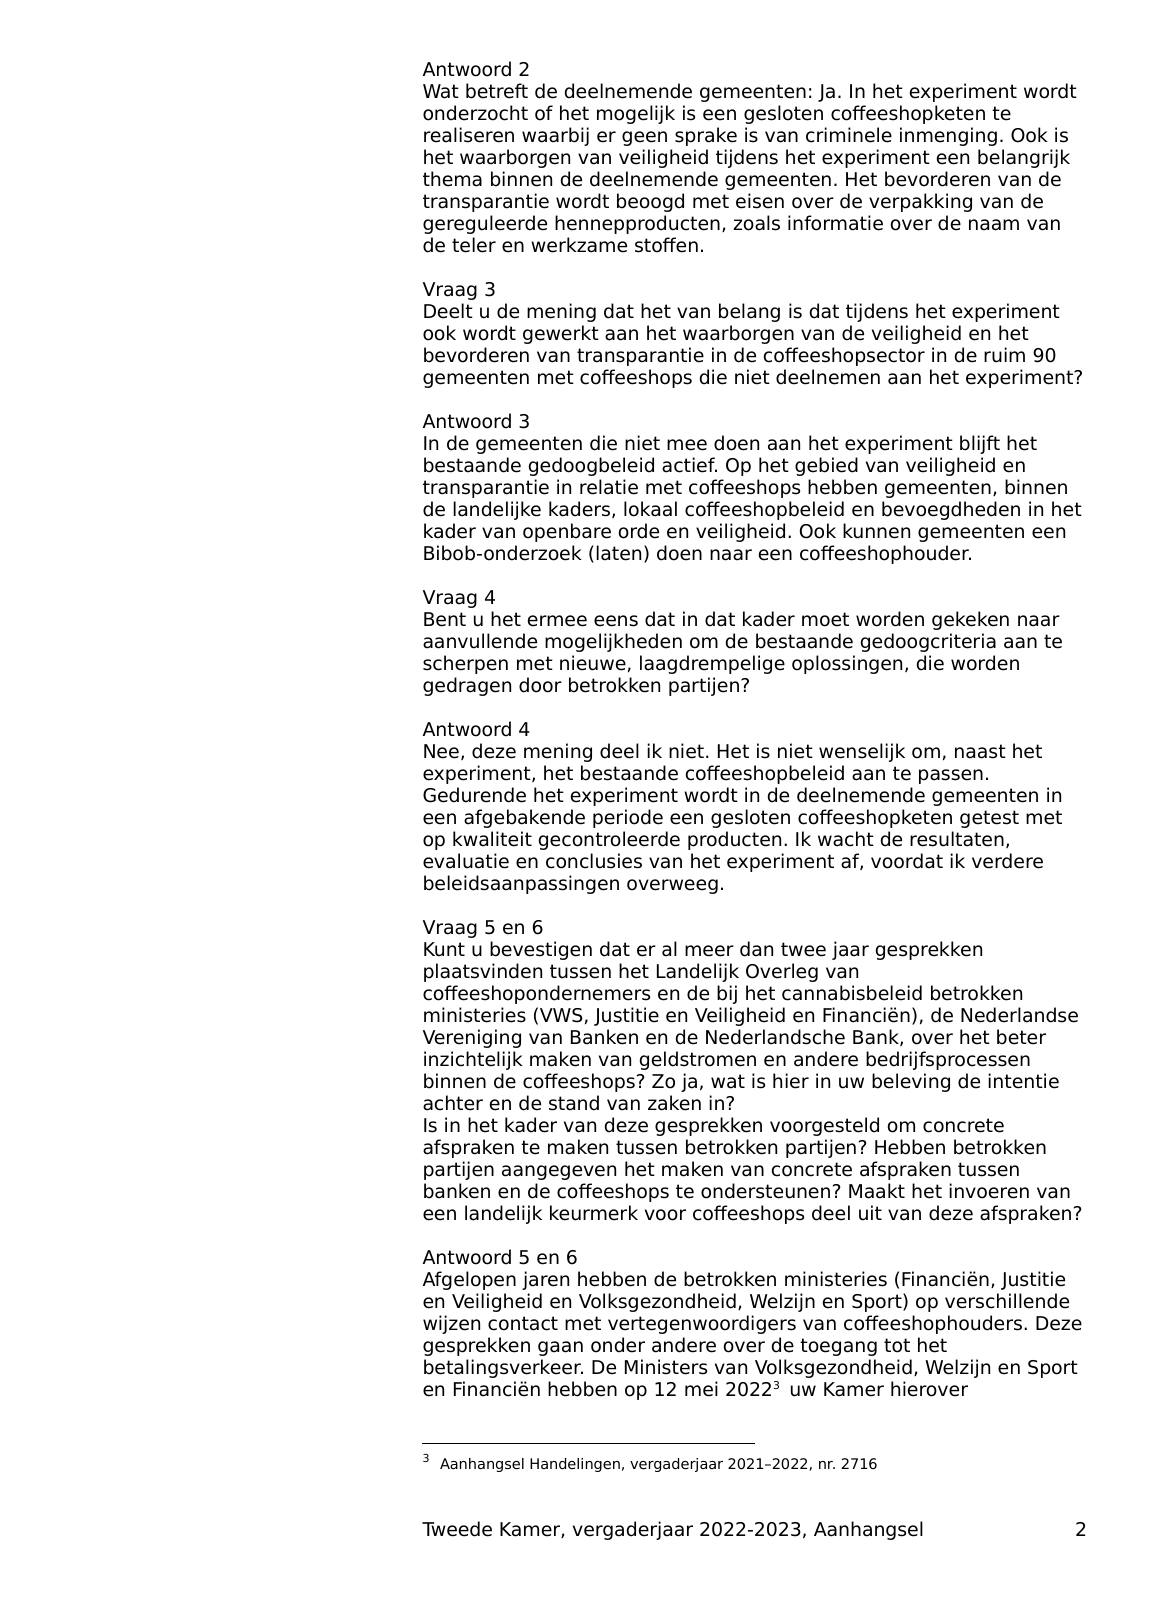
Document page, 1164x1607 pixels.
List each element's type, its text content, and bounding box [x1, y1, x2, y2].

text Vraag 3 [422, 279, 1087, 301]
text Vraag 4 [422, 587, 1087, 609]
text Antwoord 5 en 6 [422, 1247, 1087, 1269]
text Nee, deze mening deel ik niet. Het is niet wenselijk om, naast het experiment, het bestaande coffeeshopbeleid aan te passen. Gedurende het experiment wordt in de deelnemende gemeenten in een afgebakende periode een gesloten coffeeshopketen getest met op kwaliteit gecontroleerde producten. Ik wacht de resultaten, evaluatie en conclusies van het experiment af, voordat ik verdere beleidsaanpassingen overweeg. [422, 741, 1087, 895]
text Antwoord 4 [422, 719, 1087, 741]
text Is in het kader van deze gesprekken voorgesteld om concrete afspraken te maken tussen betrokken partijen? Hebben betrokken partijen aangegeven het maken van concrete afspraken tussen banken en de coffeeshops te ondersteunen? Maakt het invoeren van een landelijk keurmerk voor coffeeshops deel uit van deze afspraken? [422, 1115, 1087, 1225]
text Bent u het ermee eens dat in dat kader moet worden gekeken naar aanvullende mogelijkheden om de bestaande gedoogcriteria aan te scherpen met nieuwe, laagdrempelige oplossingen, die worden gedragen door betrokken partijen? [422, 609, 1087, 697]
text Afgelopen jaren hebben de betrokken ministeries (Financiën, Justitie en Veiligheid en Volksgezondheid, Welzijn en Sport) op verschillende wijzen contact met vertegenwoordigers van coffeeshophouders. Deze gesprekken gaan onder andere over de toegang tot het betalingsverkeer. De Ministers van Volksgezondheid, Welzijn en Sport en Financiën hebben op 12 mei 2022 uw Kamer hierover [422, 1269, 1087, 1401]
text Kunt u bevestigen dat er al meer dan twee jaar gesprekken plaatsvinden tussen het Landelijk Overleg van coffeeshopondernemers en de bij het cannabisbeleid betrokken ministeries (VWS, Justitie en Veiligheid en Financiën), de Nederlandse Vereniging van Banken en de Nederlandsche Bank, over het beter inzichtelijk maken van geldstromen en andere bedrijfsprocessen binnen de coffeeshops? Zo ja, wat is hier in uw beleving de intentie achter en de stand van zaken in? [422, 939, 1087, 1115]
text Antwoord 2 [422, 59, 1087, 81]
text Antwoord 3 [422, 411, 1087, 433]
text Vraag 5 en 6 [422, 917, 1087, 939]
text Aanhangsel Handelingen, vergaderjaar 2021–2022, nr. 2716 [422, 1452, 1087, 1474]
text In de gemeenten die niet mee doen aan het experiment blijft het bestaande gedoogbeleid actief. Op het gebied van veiligheid en transparantie in relatie met coffeeshops hebben gemeenten, binnen de landelijke kaders, lokaal coffeeshopbeleid en bevoegdheden in het kader van openbare orde en veiligheid. Ook kunnen gemeenten een Bibob-onderzoek (laten) doen naar een coffeeshophouder. [422, 433, 1087, 565]
text Wat betreft de deelnemende gemeenten: Ja. In het experiment wordt onderzocht of het mogelijk is een gesloten coffeeshopketen te realiseren waarbij er geen sprake is van criminele inmenging. Ook is het waarborgen van veiligheid tijdens het experiment een belangrijk thema binnen de deelnemende gemeenten. Het bevorderen van de transparantie wordt beoogd met eisen over de verpakking van de gereguleerde hennepproducten, zoals informatie over de naam van de teler en werkzame stoffen. [422, 81, 1087, 257]
text Deelt u de mening dat het van belang is dat tijdens het experiment ook wordt gewerkt aan het waarborgen van de veiligheid en het bevorderen van transparantie in de coffeeshopsector in de ruim 90 gemeenten met coffeeshops die niet deelnemen aan het experiment? [422, 301, 1087, 389]
